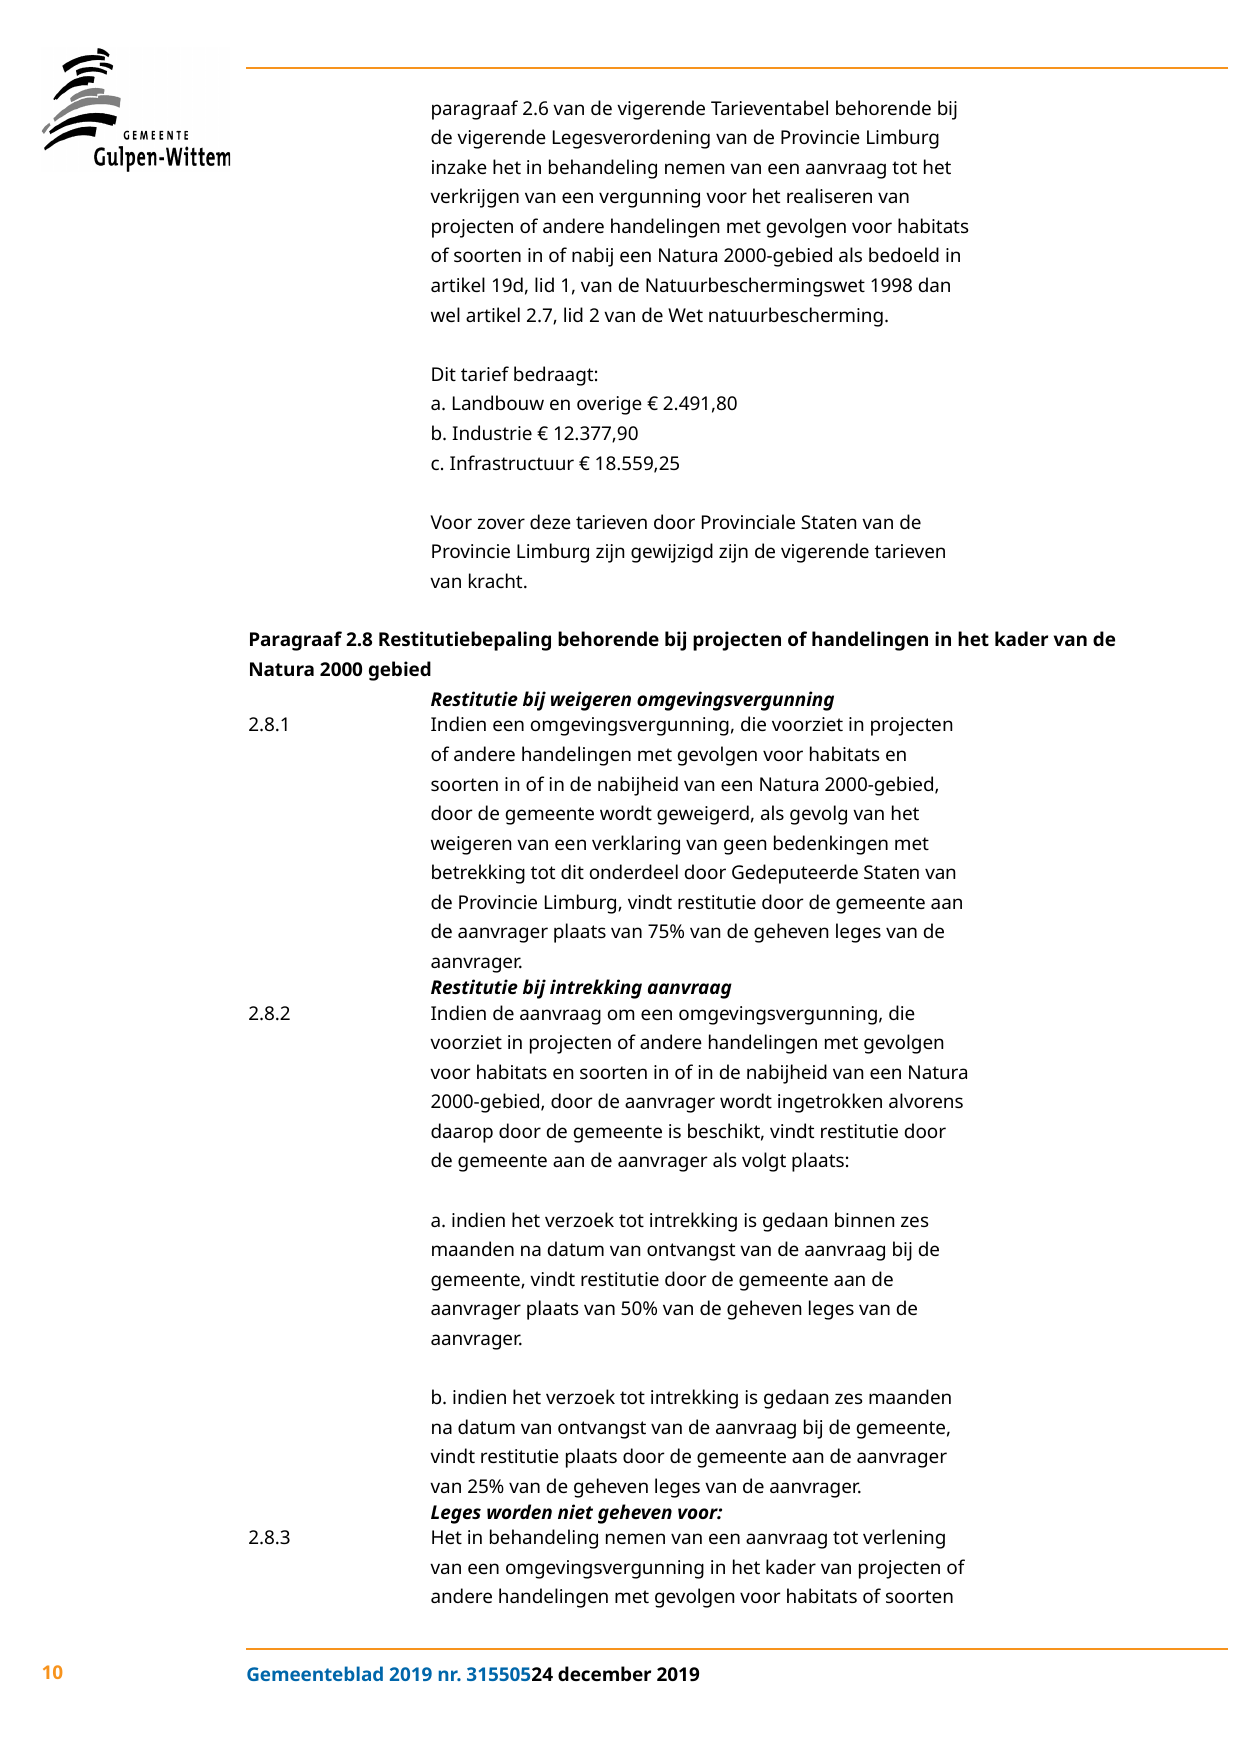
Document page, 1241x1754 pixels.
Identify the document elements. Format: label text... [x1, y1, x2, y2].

table_cell [969, 712, 1152, 974]
table_header [248, 95, 430, 594]
table_header [969, 95, 1152, 594]
table_cell [969, 1499, 1152, 1524]
table_header Restitutie bij weigeren omgevingsvergunning [430, 686, 969, 712]
table_cell Het in behandeling nemen van een aanvraag tot verlening van een omgevingsvergunning in het kader van projecten of andere handelingen met gevolgen voor habitats of soorten [430, 1525, 969, 1609]
table_header [969, 686, 1152, 712]
table_cell Indien een omgevingsvergunning, die voorziet in projecten of andere handelingen met gevolgen voor habitats en soorten in of in de nabijheid van een Natura 2000-gebied, door de gemeente wordt geweigerd, als gevolg van het weigeren van een verklaring van geen bedenkingen met betrekking tot dit onderdeel door Gedeputeerde Staten van de Provincie Limburg, vindt restitutie door de gemeente aan de aanvrager plaats van 75% van de geheven leges van de aanvrager. [430, 712, 969, 974]
table_cell 2.8.3 [248, 1525, 430, 1609]
table_cell Leges worden niet geheven voor: [430, 1499, 969, 1524]
table_cell 2.8.1 [248, 712, 430, 974]
table_header [248, 686, 430, 712]
table_cell [248, 1499, 430, 1524]
table_cell [969, 974, 1152, 1000]
table_cell Indien de aanvraag om een omgevingsvergunning, die voorziet in projecten of andere handelingen met gevolgen voor habitats en soorten in of in de nabijheid van een Natura 2000-gebied, door de aanvrager wordt ingetrokken alvorens daarop door de gemeente is beschikt, vindt restitutie door de gemeente aan de aanvrager als volgt plaats: a. indien het verzoek tot intrekking is gedaan binnen zes maanden na datum van ontvangst van de aanvraag bij de gemeente, vindt restitutie door de gemeente aan de aanvrager plaats van 50% van de geheven leges van de aanvrager. b. indien het verzoek tot intrekking is gedaan zes maanden na datum van ontvangst van de aanvraag bij de gemeente, vindt restitutie plaats door de gemeente aan de aanvrager van 25% van de geheven leges van de aanvrager. [430, 1000, 969, 1499]
table_cell Restitutie bij intrekking aanvraag [430, 974, 969, 1000]
table_cell [969, 1525, 1152, 1609]
text Paragraaf 2.8 Restitutiebepaling behorende bij projecten of handelingen in het kader van de Natura 2000 gebied [248, 627, 1152, 682]
table_header paragraaf 2.6 van de vigerende Tarieventabel behorende bij de vigerende Legesverordening van de Provincie Limburg inzake het in behandeling nemen van een aanvraag tot het verkrijgen van een vergunning voor het realiseren van projecten of andere handelingen met gevolgen voor habitats of soorten in of nabij een Natura 2000-gebied als bedoeld in artikel 19d, lid 1, van de Natuurbeschermingswet 1998 dan wel artikel 2.7, lid 2 van de Wet natuurbescherming. Dit tarief bedraagt: a. Landbouw en overige € 2.491,80 b. Industrie € 12.377,90 c. Infrastructuur € 18.559,25 Voor zover deze tarieven door Provinciale Staten van de Provincie Limburg zijn gewijzigd zijn de vigerende tarieven van kracht. [430, 95, 969, 594]
table_cell [969, 1000, 1152, 1499]
table_cell [248, 974, 430, 1000]
table_cell 2.8.2 [248, 1000, 430, 1499]
picture [41, 47, 231, 172]
